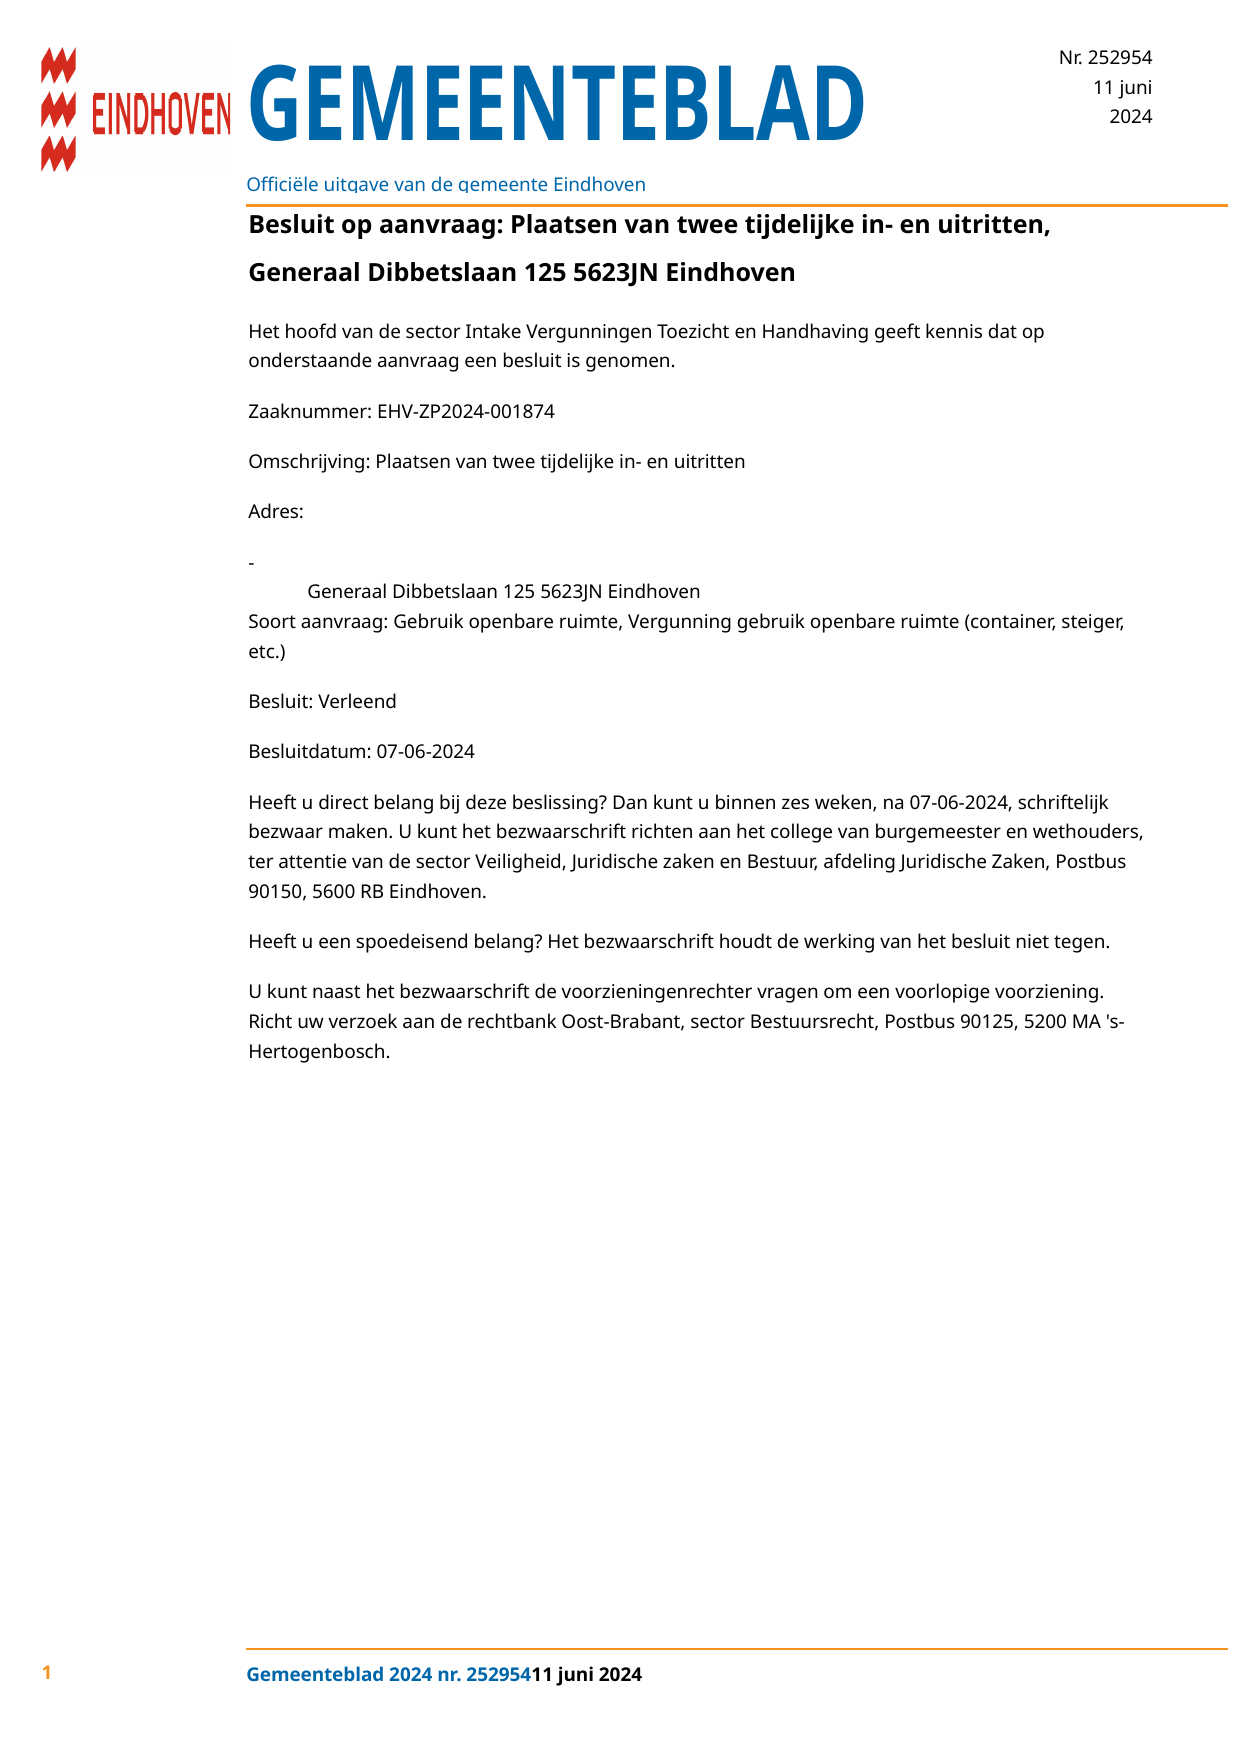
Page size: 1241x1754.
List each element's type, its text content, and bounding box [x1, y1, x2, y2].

text Zaaknummer: EHV-ZP2024-001874 [248, 398, 1152, 424]
text Heeft u direct belang bij deze beslissing? Dan kunt u binnen zes weken, na 07-06-2024, schriftelijk bezwaar maken. U kunt het bezwaarschrift richten aan het college van burgemeester en wethouders, ter attentie van de sector Veiligheid, Juridische zaken en Bestuur, afdeling Juridische Zaken, Postbus 90150, 5600 RB Eindhoven. [248, 789, 1152, 904]
text Het hoofd van de sector Intake Vergunningen Toezicht en Handhaving geeft kennis dat op onderstaande aanvraag een besluit is genomen. [248, 318, 1152, 373]
text Heeft u een spoedeisend belang? Het bezwaarschrift houdt de werking van het besluit niet tegen. [248, 928, 1152, 954]
text Besluit op aanvraag: Plaatsen van twee tijdelijke in- en uitritten, Generaal Dibbetslaan 125 5623JN Eindhoven [248, 207, 1152, 288]
text Soort aanvraag: Gebruik openbare ruimte, Vergunning gebruik openbare ruimte (container, steiger, etc.) [248, 608, 1152, 664]
text Besluit: Verleend [248, 688, 1152, 714]
text Omschrijving: Plaatsen van twee tijdelijke in- en uitritten [248, 448, 1152, 474]
picture [41, 47, 231, 172]
text U kunt naast het bezwaarschrift de voorzieningenrechter vragen om een voorlopige voorziening. Richt uw verzoek aan de rechtbank Oost-Brabant, sector Bestuursrecht, Postbus 90125, 5200 MA 's-Hertogenbosch. [248, 979, 1152, 1064]
list Generaal Dibbetslaan 125 5623JN Eindhoven [248, 579, 1152, 604]
text Adres: [248, 499, 1152, 524]
text Besluitdatum: 07-06-2024 [248, 739, 1152, 764]
